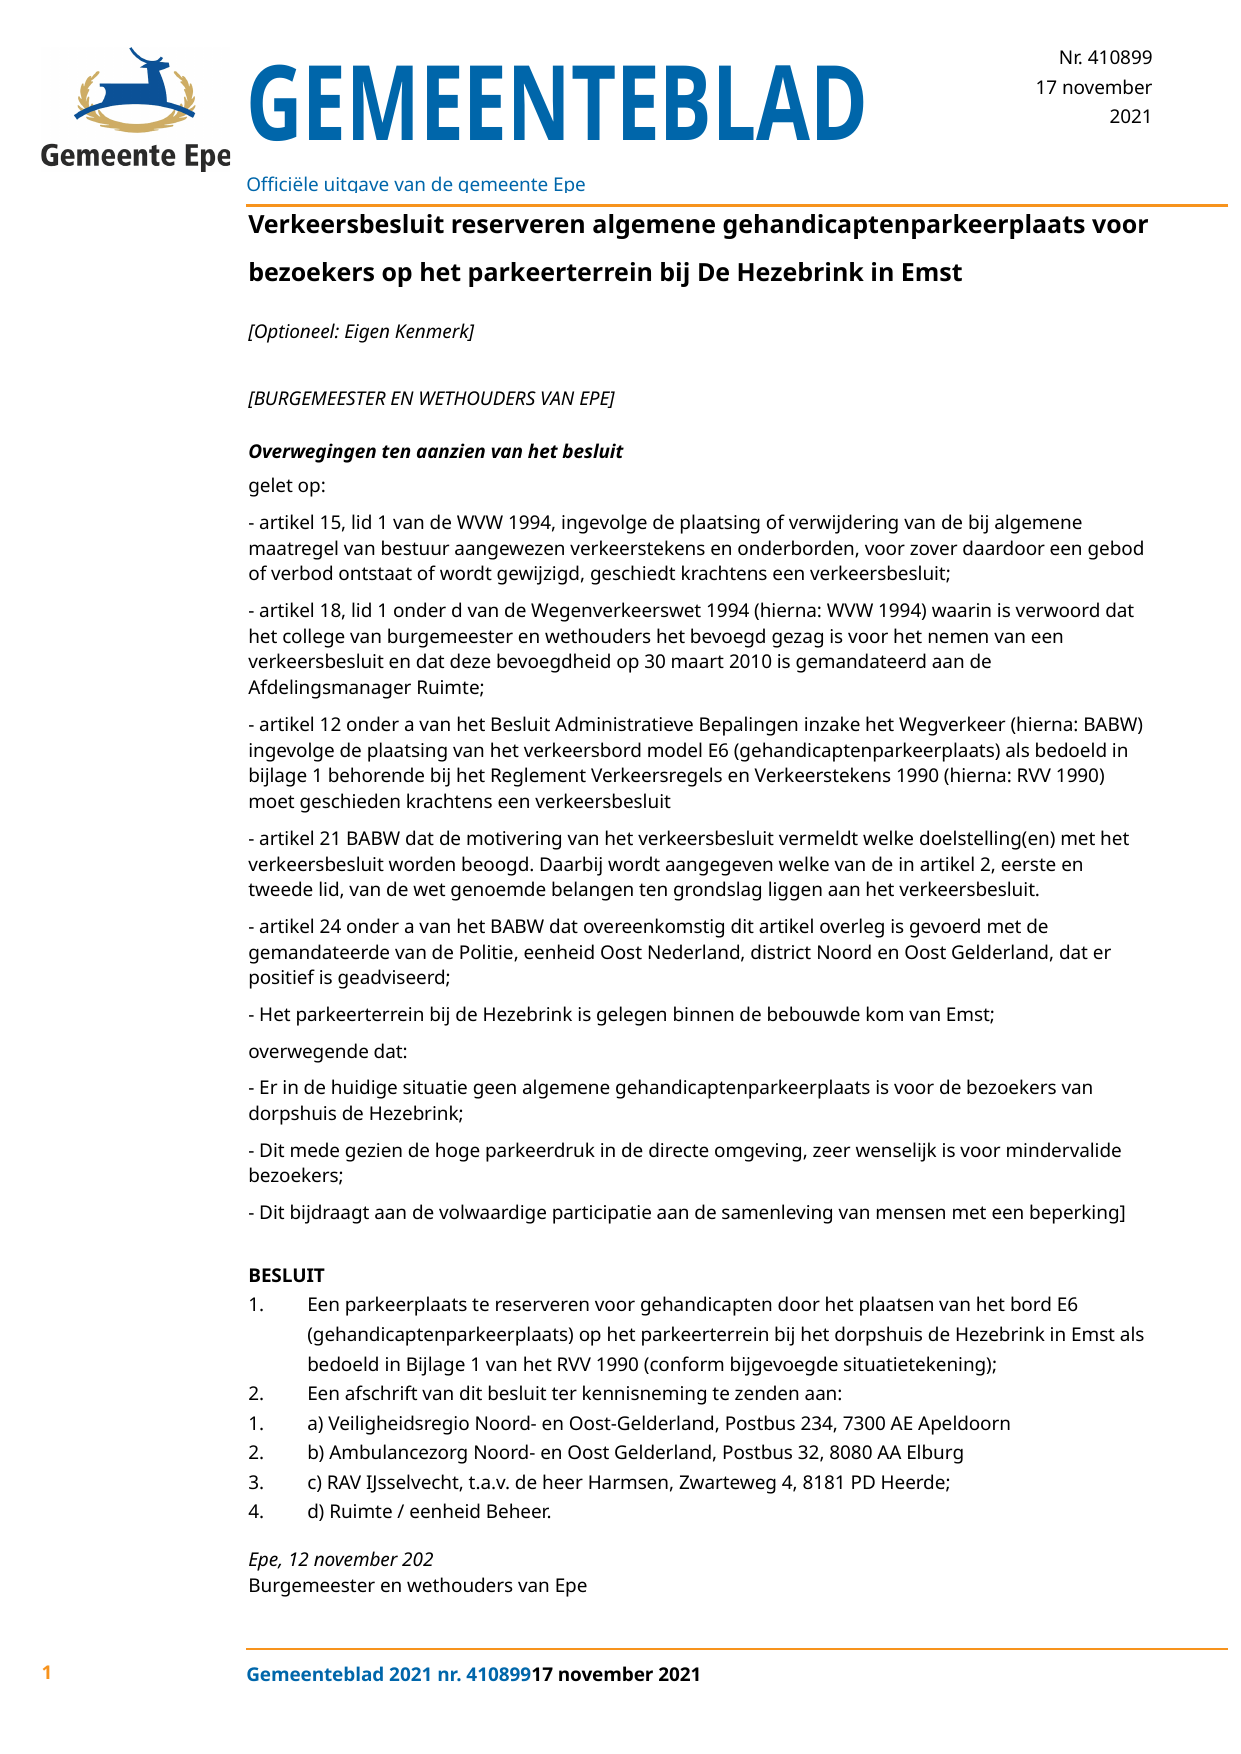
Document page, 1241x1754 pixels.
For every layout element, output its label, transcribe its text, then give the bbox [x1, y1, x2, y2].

text - artikel 24 onder a van het BABW dat overeenkomstig dit artikel overleg is gevoerd met de gemandateerde van de Politie, eenheid Oost Nederland, district Noord en Oost Gelderland, dat er positief is geadviseerd; [248, 913, 1152, 990]
list c) RAV IJsselvecht, t.a.v. de heer Harmsen, Zwarteweg 4, 8181 PD Heerde; [248, 1469, 1152, 1495]
list d) Ruimte / eenheid Beheer. [248, 1499, 1152, 1524]
text overwegende dat: [248, 1038, 1152, 1064]
text - Dit mede gezien de hoge parkeerdruk in de directe omgeving, zeer wenselijk is voor mindervalide bezoekers; [248, 1137, 1152, 1188]
list Een afschrift van dit besluit ter kennisneming te zenden aan: [248, 1380, 1152, 1406]
text Burgemeester en wethouders van Epe [248, 1572, 1152, 1598]
list a) Veiligheidsregio Noord- en Oost-Gelderland, Postbus 234, 7300 AE Apeldoorn [248, 1410, 1152, 1436]
text gelet op: [248, 472, 1152, 498]
text BESLUIT [248, 1262, 1152, 1288]
text Verkeersbesluit reserveren algemene gehandicaptenparkeerplaats voor bezoekers op het parkeerterrein bij De Hezebrink in Emst [248, 207, 1152, 288]
text - Er in de huidige situatie geen algemene gehandicaptenparkeerplaats is voor de bezoekers van dorpshuis de Hezebrink; [248, 1074, 1152, 1126]
text - artikel 15, lid 1 van de WVW 1994, ingevolge de plaatsing of verwijdering van de bij algemene maatregel van bestuur aangewezen verkeerstekens en onderborden, voor zover daardoor een gebod of verbod ontstaat of wordt gewijzigd, geschiedt krachtens een verkeersbesluit; [248, 509, 1152, 586]
text - artikel 21 BABW dat de motivering van het verkeersbesluit vermeldt welke doelstelling(en) met het verkeersbesluit worden beoogd. Daarbij wordt aangegeven welke van de in artikel 2, eerste en tweede lid, van de wet genoemde belangen ten grondslag liggen aan het verkeersbesluit. [248, 825, 1152, 902]
list b) Ambulancezorg Noord- en Oost Gelderland, Postbus 32, 8080 AA Elburg [248, 1439, 1152, 1465]
text - Dit bijdraagt aan de volwaardige participatie aan de samenleving van mensen met een beperking] [248, 1199, 1152, 1225]
text - artikel 12 onder a van het Besluit Administratieve Bepalingen inzake het Wegverkeer (hierna: BABW) ingevolge de plaatsing van het verkeersbord model E6 (gehandicaptenparkeerplaats) als bedoeld in bijlage 1 behorende bij het Reglement Verkeersregels en Verkeerstekens 1990 (hierna: RVV 1990) moet geschieden krachtens een verkeersbesluit [248, 711, 1152, 814]
text [BURGEMEESTER EN WETHOUDERS VAN EPE] [248, 386, 1152, 411]
text Overwegingen ten aanzien van het besluit [248, 438, 1152, 464]
text [Optioneel: Eigen Kenmerk] [248, 318, 1152, 344]
text - artikel 18, lid 1 onder d van de Wegenverkeerswet 1994 (hierna: WVW 1994) waarin is verwoord dat het college van burgemeester en wethouders het bevoegd gezag is voor het nemen van een verkeersbesluit en dat deze bevoegdheid op 30 maart 2010 is gemandateerd aan de Afdelingsmanager Ruimte; [248, 597, 1152, 700]
list Een parkeerplaats te reserveren voor gehandicapten door het plaatsen van het bord E6 (gehandicaptenparkeerplaats) op het parkeerterrein bij het dorpshuis de Hezebrink in Emst als bedoeld in Bijlage 1 van het RVV 1990 (conform bijgevoegde situatietekening); [248, 1292, 1152, 1377]
picture [41, 47, 231, 172]
text Epe, 12 november 202 [248, 1547, 1152, 1572]
text - Het parkeerterrein bij de Hezebrink is gelegen binnen de bebouwde kom van Emst; [248, 1001, 1152, 1027]
